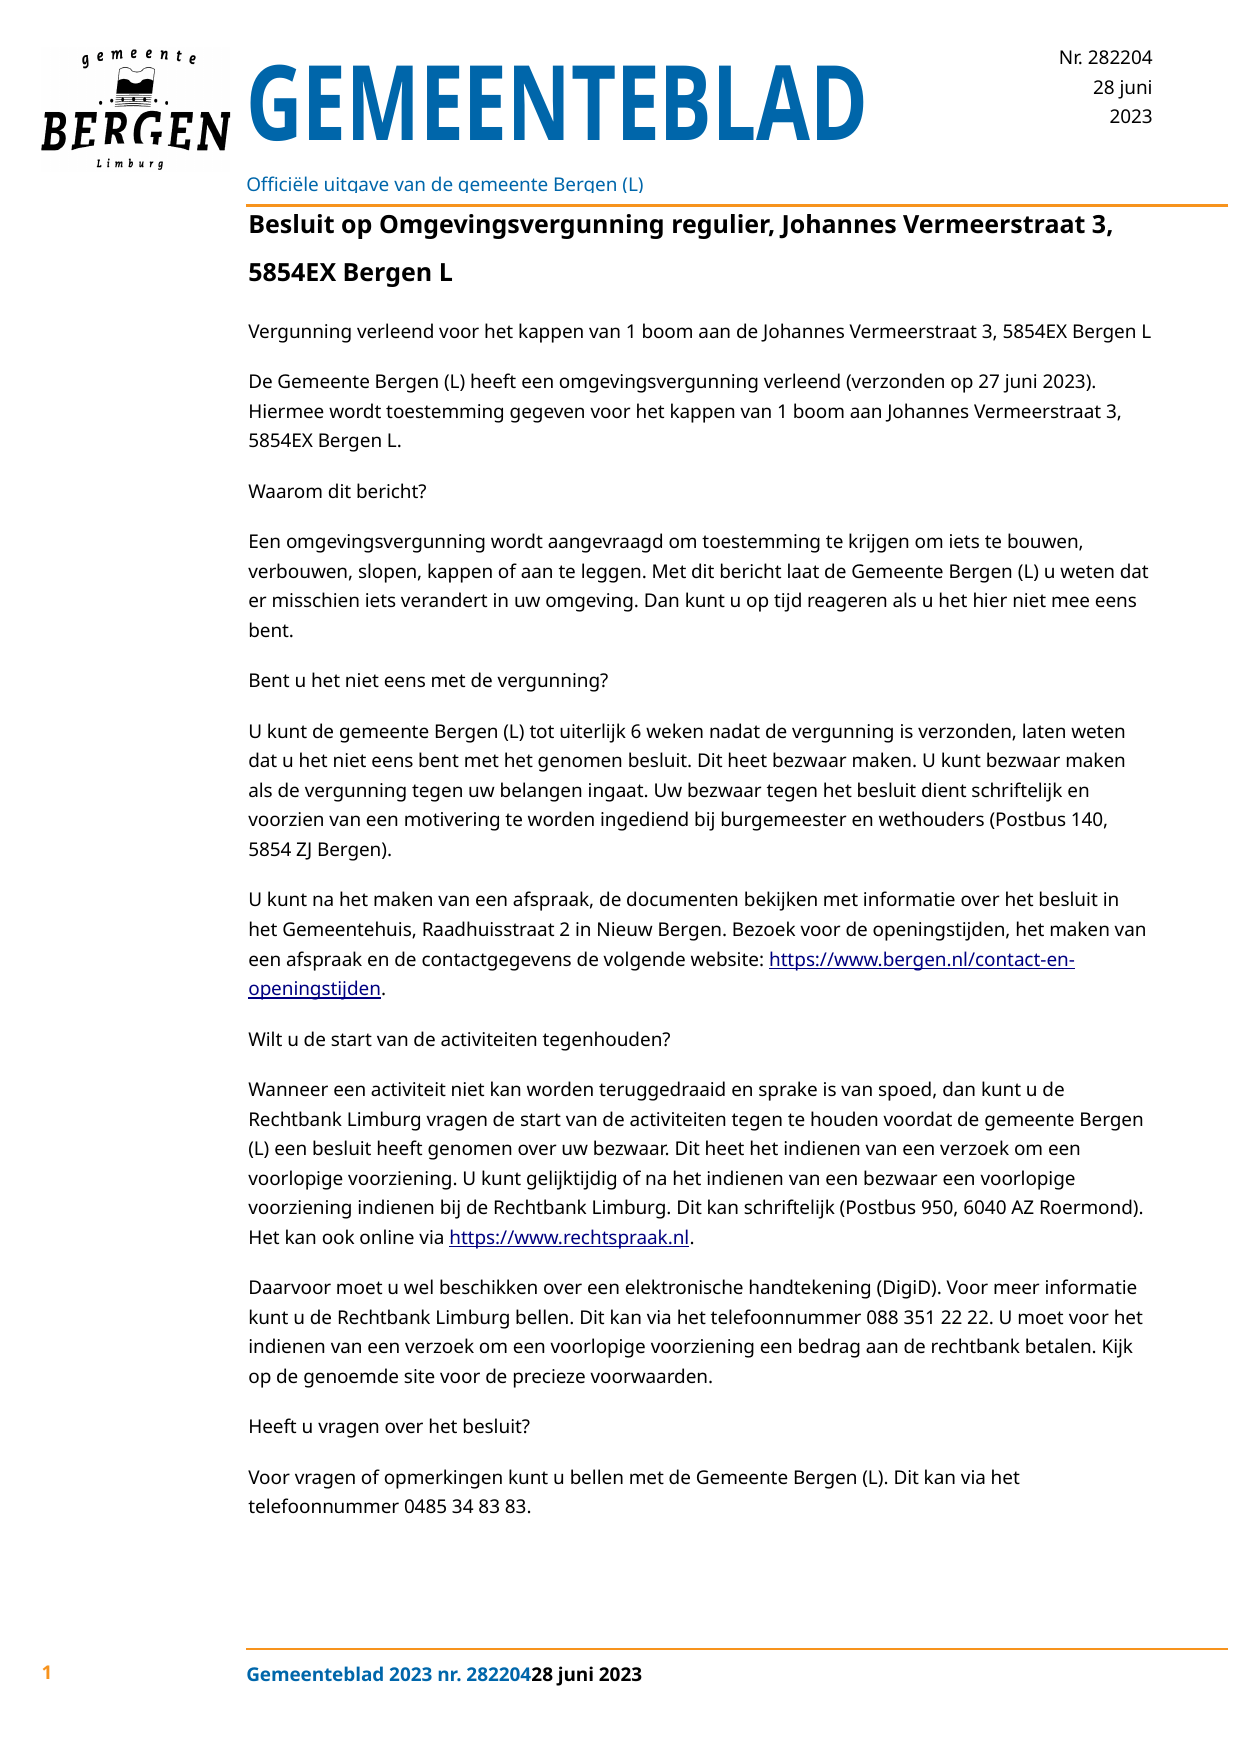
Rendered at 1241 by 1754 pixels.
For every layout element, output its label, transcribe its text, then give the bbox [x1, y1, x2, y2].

picture [41, 47, 231, 172]
text U kunt de gemeente Bergen (L) tot uiterlijk 6 weken nadat de vergunning is verzonden, laten weten dat u het niet eens bent met het genomen besluit. Dit heet bezwaar maken. U kunt bezwaar maken als de vergunning tegen uw belangen ingaat. Uw bezwaar tegen het besluit dient schriftelijk en voorzien van een motivering te worden ingediend bij burgemeester en wethouders (Postbus 140, 5854 ZJ Bergen). [248, 718, 1152, 862]
text Waarom dit bericht? [248, 478, 1152, 504]
text Besluit op Omgevingsvergunning regulier, Johannes Vermeerstraat 3, 5854EX Bergen L [248, 207, 1152, 288]
text Vergunning verleend voor het kappen van 1 boom aan de Johannes Vermeerstraat 3, 5854EX Bergen L [248, 318, 1152, 344]
text Heeft u vragen over het besluit? [248, 1414, 1152, 1439]
text U kunt na het maken van een afspraak, de documenten bekijken met informatie over het besluit in het Gemeentehuis, Raadhuisstraat 2 in Nieuw Bergen. Bezoek voor de openingstijden, het maken van een afspraak en de contactgegevens de volgende website: https://www.bergen.nl/contact-en-openingstijden. [248, 887, 1152, 1001]
text De Gemeente Bergen (L) heeft een omgevingsvergunning verleend (verzonden op 27 juni 2023). Hiermee wordt toestemming gegeven voor het kappen van 1 boom aan Johannes Vermeerstraat 3, 5854EX Bergen L. [248, 368, 1152, 453]
text Wilt u de start van de activiteiten tegenhouden? [248, 1026, 1152, 1052]
text Daarvoor moet u wel beschikken over een elektronische handtekening (DigiD). Voor meer informatie kunt u de Rechtbank Limburg bellen. Dit kan via het telefoonnummer 088 351 22 22. U moet voor het indienen van een verzoek om een voorlopige voorziening een bedrag aan de rechtbank betalen. Kijk op de genoemde site voor de precieze voorwaarden. [248, 1274, 1152, 1389]
text Voor vragen of opmerkingen kunt u bellen met de Gemeente Bergen (L). Dit kan via het telefoonnummer 0485 34 83 83. [248, 1464, 1152, 1519]
text Wanneer een activiteit niet kan worden teruggedraaid en sprake is van spoed, dan kunt u de Rechtbank Limburg vragen de start van de activiteiten tegen te houden voordat de gemeente Bergen (L) een besluit heeft genomen over uw bezwaar. Dit heet het indienen van een verzoek om een voorlopige voorziening. U kunt gelijktijdig of na het indienen van een bezwaar een voorlopige voorziening indienen bij de Rechtbank Limburg. Dit kan schriftelijk (Postbus 950, 6040 AZ Roermond). Het kan ook online via https://www.rechtspraak.nl. [248, 1076, 1152, 1250]
text Een omgevingsvergunning wordt aangevraagd om toestemming te krijgen om iets te bouwen, verbouwen, slopen, kappen of aan te leggen. Met dit bericht laat de Gemeente Bergen (L) u weten dat er misschien iets verandert in uw omgeving. Dan kunt u op tijd reageren als u het hier niet mee eens bent. [248, 528, 1152, 643]
text Bent u het niet eens met de vergunning? [248, 667, 1152, 693]
